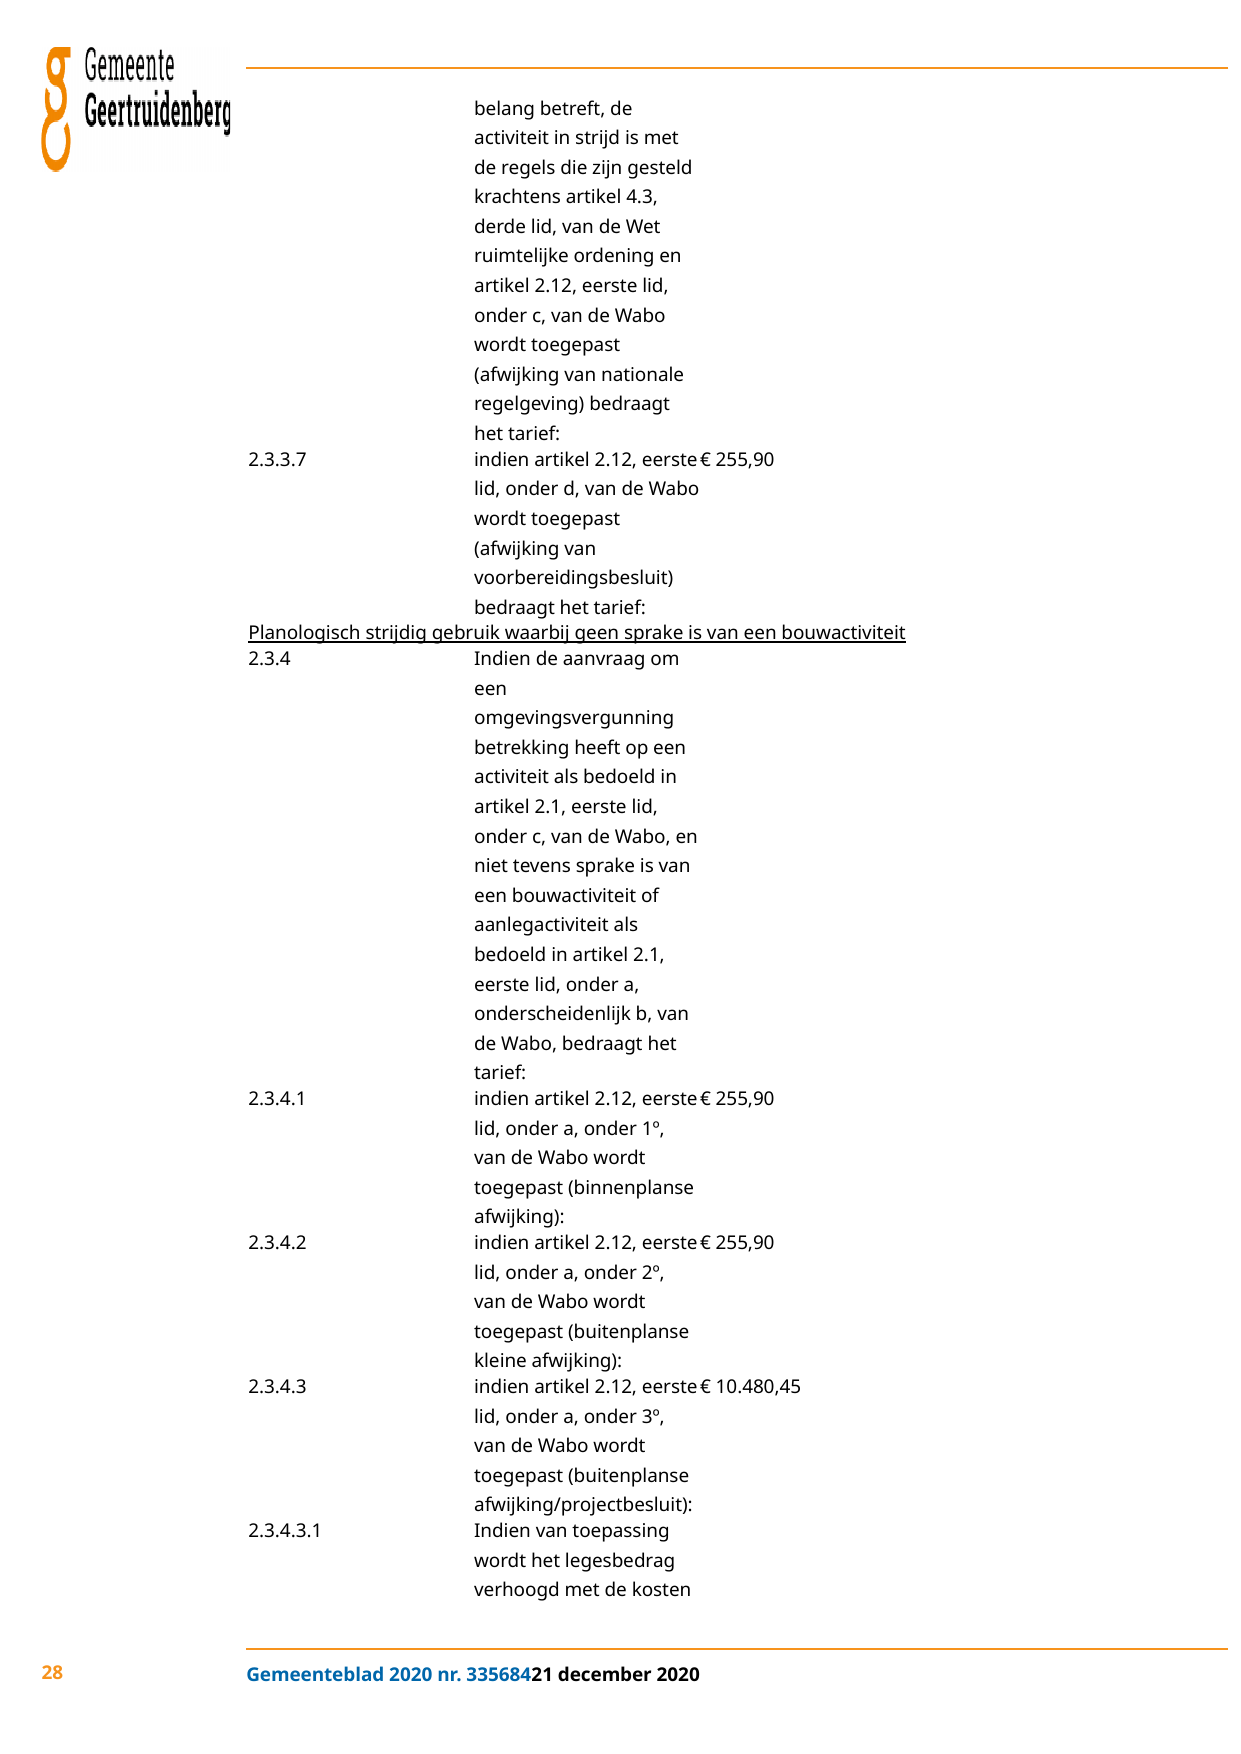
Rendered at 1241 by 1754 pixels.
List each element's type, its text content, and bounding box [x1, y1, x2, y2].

table_cell € 255,90 [700, 1085, 926, 1229]
table_cell [700, 95, 926, 446]
table_cell € 10.480,45 [700, 1373, 926, 1517]
table_cell indien artikel 2.12, eerste lid, onder a, onder 3º, van de Wabo wordt toegepast (buitenplanse afwijking/projectbesluit): [474, 1373, 700, 1517]
table_cell 2.3.4.2 [248, 1229, 474, 1373]
table_cell Indien van toepassing wordt het legesbedrag verhoogd met de kosten [474, 1518, 700, 1602]
table_cell [248, 95, 474, 446]
table_cell [926, 1373, 1152, 1517]
table_cell 2.3.4 [248, 645, 474, 1085]
table_cell [926, 620, 1152, 645]
table_cell 2.3.3.7 [248, 446, 474, 619]
table_cell [700, 1518, 926, 1602]
table_cell [926, 1229, 1152, 1373]
table_cell Indien de aanvraag om een omgevingsvergunning betrekking heeft op een activiteit als bedoeld in artikel 2.1, eerste lid, onder c, van de Wabo, en niet tevens sprake is van een bouwactiviteit of aanlegactiviteit als bedoeld in artikel 2.1, eerste lid, onder a, onderscheidenlijk b, van de Wabo, bedraagt het tarief: [474, 645, 700, 1085]
table_cell Planologisch strijdig gebruik waarbij geen sprake is van een bouwactiviteit [248, 620, 926, 645]
table_cell [700, 645, 926, 1085]
table_cell [926, 446, 1152, 619]
table_cell [926, 645, 1152, 1085]
table_cell 2.3.4.3.1 [248, 1518, 474, 1602]
table_cell € 255,90 [700, 1229, 926, 1373]
table_cell indien artikel 2.12, eerste lid, onder a, onder 1º, van de Wabo wordt toegepast (binnenplanse afwijking): [474, 1085, 700, 1229]
table_cell [926, 95, 1152, 446]
table_cell belang betreft, de activiteit in strijd is met de regels die zijn gesteld krachtens artikel 4.3, derde lid, van de Wet ruimtelijke ordening en artikel 2.12, eerste lid, onder c, van de Wabo wordt toegepast (afwijking van nationale regelgeving) bedraagt het tarief: [474, 95, 700, 446]
table_cell € 255,90 [700, 446, 926, 619]
table_cell 2.3.4.3 [248, 1373, 474, 1517]
table_cell 2.3.4.1 [248, 1085, 474, 1229]
picture [41, 47, 231, 172]
table_cell indien artikel 2.12, eerste lid, onder a, onder 2º, van de Wabo wordt toegepast (buitenplanse kleine afwijking): [474, 1229, 700, 1373]
table_cell [926, 1518, 1152, 1602]
table_cell indien artikel 2.12, eerste lid, onder d, van de Wabo wordt toegepast (afwijking van voorbereidingsbesluit) bedraagt het tarief: [474, 446, 700, 619]
table_cell [926, 1085, 1152, 1229]
